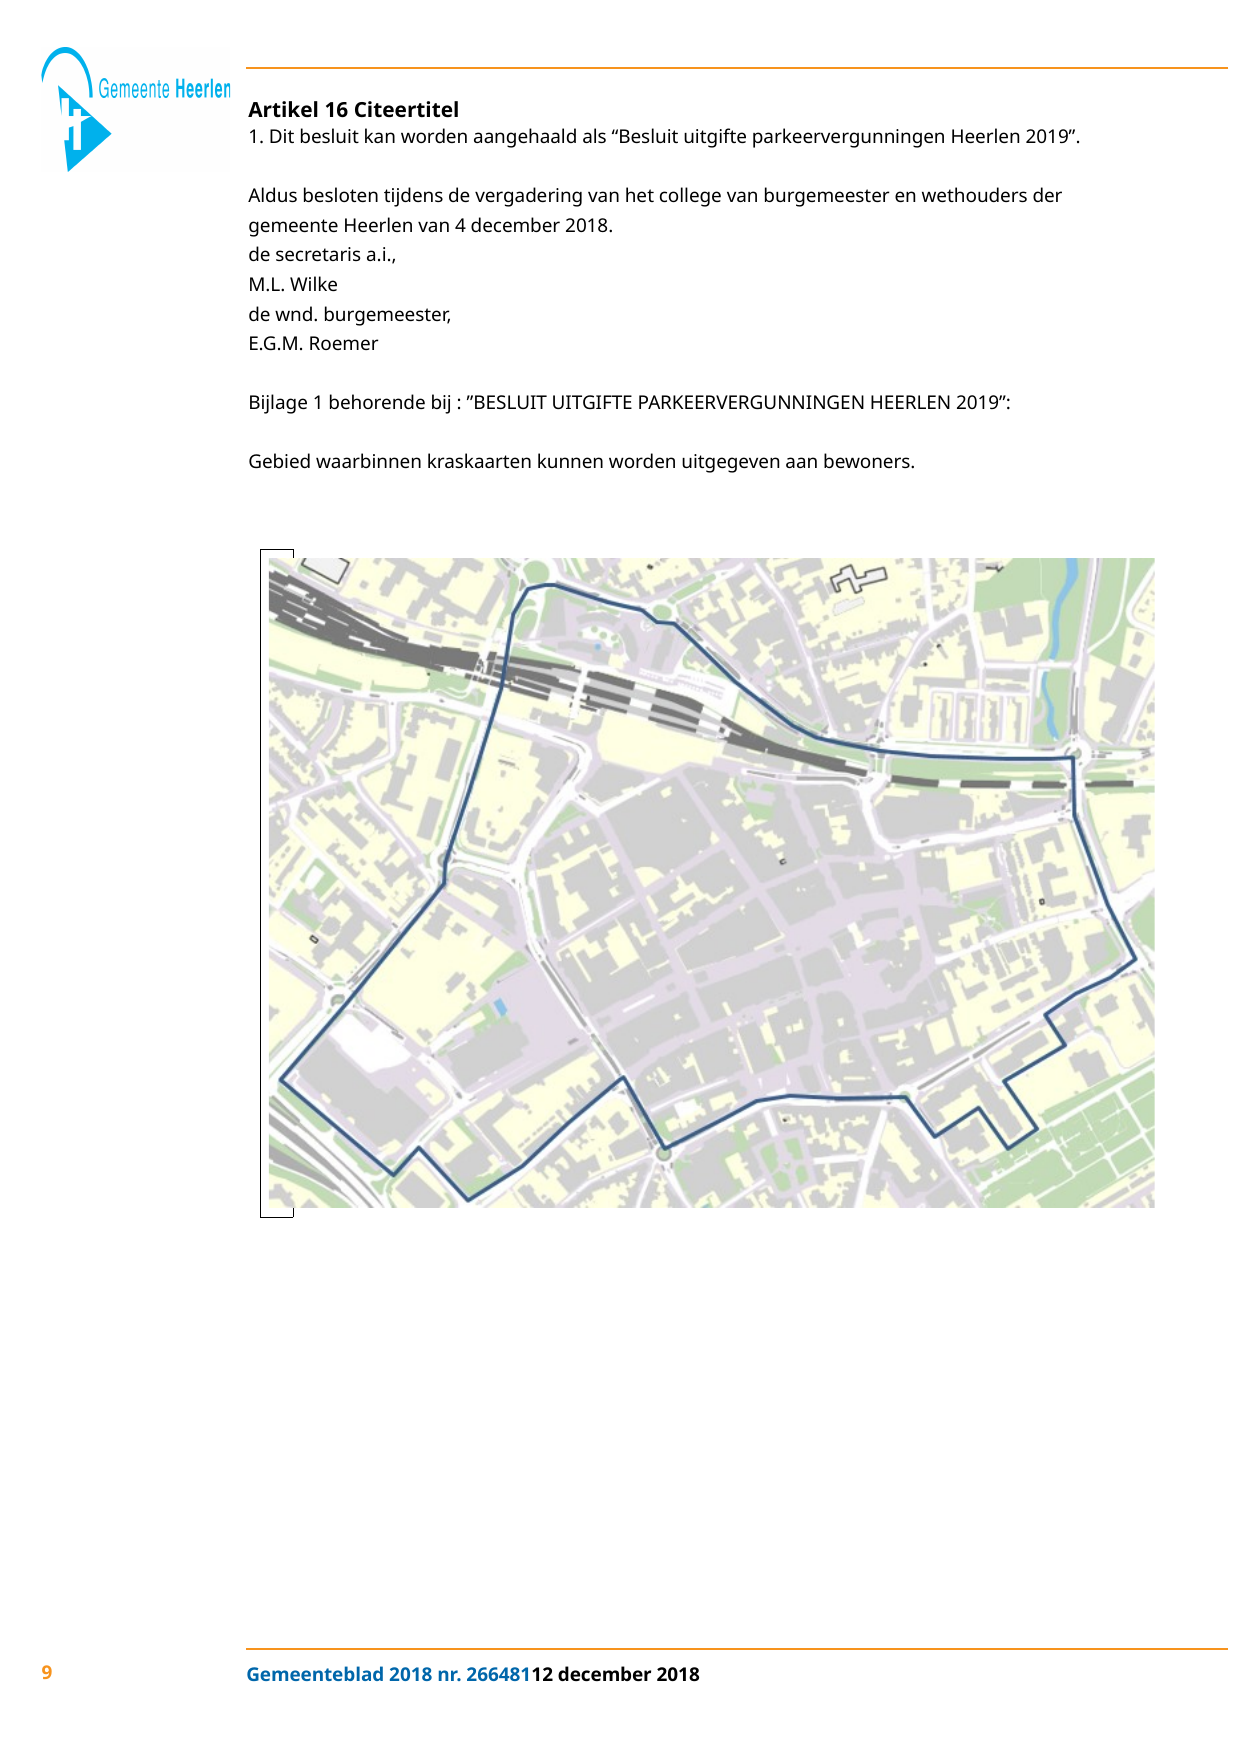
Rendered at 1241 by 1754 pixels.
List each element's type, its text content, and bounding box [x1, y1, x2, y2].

text de wnd. burgemeester, [248, 301, 1152, 326]
text 1. Dit besluit kan worden aangehaald als “Besluit uitgifte parkeervergunningen Heerlen 2019”. [248, 123, 1152, 149]
text Bijlage 1 behorende bij : ”BESLUIT UITGIFTE PARKEERVERGUNNINGEN HEERLEN 2019”: [248, 389, 1152, 415]
text Aldus besloten tijdens de vergadering van het college van burgemeester en wethouders der gemeente Heerlen van 4 december 2018. [248, 182, 1152, 238]
text Gebied waarbinnen kraskaarten kunnen worden uitgegeven aan bewoners. [248, 449, 1152, 474]
picture [41, 47, 231, 172]
picture [268, 558, 1155, 1208]
text E.G.M. Roemer [248, 330, 1152, 356]
picture [41, 47, 58, 70]
text de secretaris a.i., [248, 242, 1152, 267]
text Artikel 16 Citeertitel [248, 95, 1152, 123]
text M.L. Wilke [248, 271, 1152, 297]
